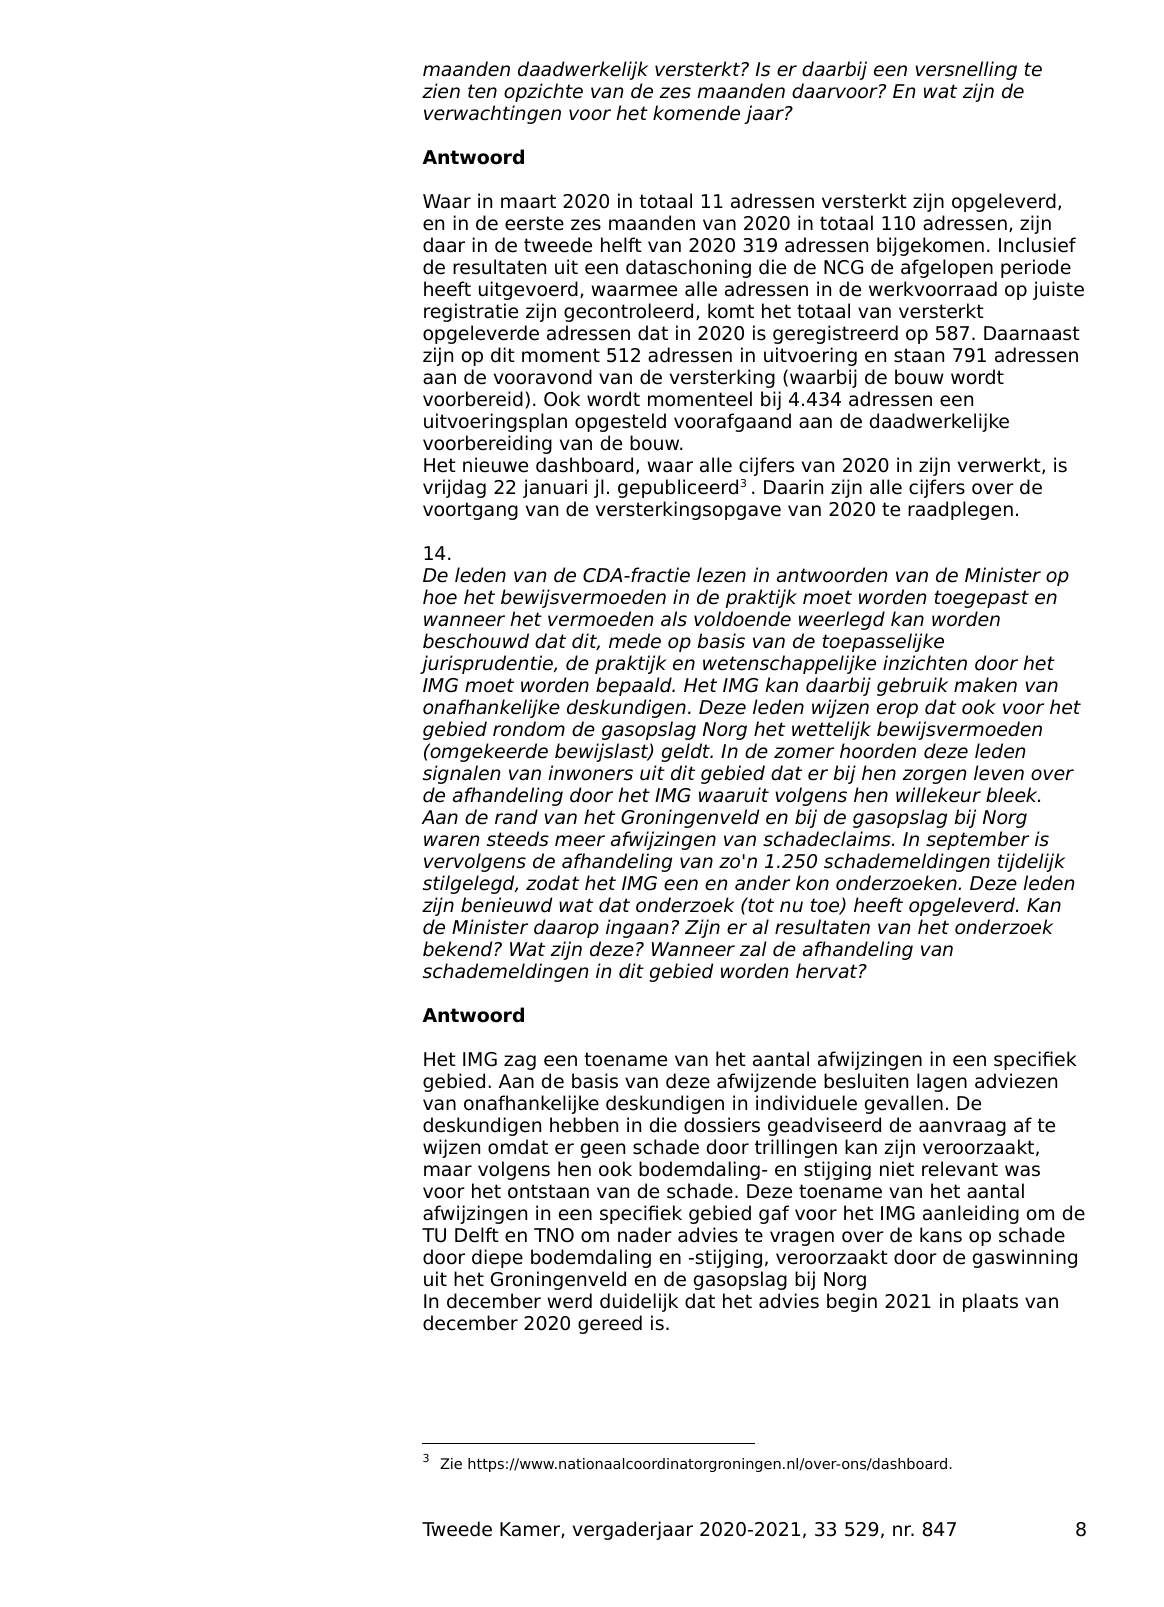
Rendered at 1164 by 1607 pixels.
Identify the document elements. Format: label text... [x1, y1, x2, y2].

subtitle Antwoord [422, 1005, 1087, 1027]
subtitle Antwoord [422, 147, 1087, 169]
text Zie https://www.nationaalcoordinatorgroningen.nl/over-ons/dashboard. [422, 1452, 1087, 1474]
text In december werd duidelijk dat het advies begin 2021 in plaats van december 2020 gereed is. [422, 1291, 1087, 1335]
text Het IMG zag een toename van het aantal afwijzingen in een specifiek gebied. Aan de basis van deze afwijzende besluiten lagen adviezen van onafhankelijke deskundigen in individuele gevallen. De deskundigen hebben in die dossiers geadviseerd de aanvraag af te wijzen omdat er geen schade door trillingen kan zijn veroorzaakt, maar volgens hen ook bodemdaling- en stijging niet relevant was voor het ontstaan van de schade. Deze toename van het aantal afwijzingen in een specifiek gebied gaf voor het IMG aanleiding om de TU Delft en TNO om nader advies te vragen over de kans op schade door diepe bodemdaling en -stijging, veroorzaakt door de gaswinning uit het Groningenveld en de gasopslag bij Norg [422, 1049, 1087, 1291]
text maanden daadwerkelijk versterkt? Is er daarbij een versnelling te zien ten opzichte van de zes maanden daarvoor? En wat zijn de verwachtingen voor het komende jaar? [422, 59, 1087, 125]
text De leden van de CDA-fractie lezen in antwoorden van de Minister op hoe het bewijsvermoeden in de praktijk moet worden toegepast en wanneer het vermoeden als voldoende weerlegd kan worden beschouwd dat dit, mede op basis van de toepasselijke jurisprudentie, de praktijk en wetenschappelijke inzichten door het IMG moet worden bepaald. Het IMG kan daarbij gebruik maken van onafhankelijke deskundigen. Deze leden wijzen erop dat ook voor het gebied rondom de gasopslag Norg het wettelijk bewijsvermoeden (omgekeerde bewijslast) geldt. In de zomer hoorden deze leden signalen van inwoners uit dit gebied dat er bij hen zorgen leven over de afhandeling door het IMG waaruit volgens hen willekeur bleek. Aan de rand van het Groningenveld en bij de gasopslag bij Norg waren steeds meer afwijzingen van schadeclaims. In september is vervolgens de afhandeling van zo'n 1.250 schademeldingen tijdelijk stilgelegd, zodat het IMG een en ander kon onderzoeken. Deze leden zijn benieuwd wat dat onderzoek (tot nu toe) heeft opgeleverd. Kan de Minister daarop ingaan? Zijn er al resultaten van het onderzoek bekend? Wat zijn deze? Wanneer zal de afhandeling van schademeldingen in dit gebied worden hervat? [422, 565, 1087, 983]
text Waar in maart 2020 in totaal 11 adressen versterkt zijn opgeleverd, en in de eerste zes maanden van 2020 in totaal 110 adressen, zijn daar in de tweede helft van 2020 319 adressen bijgekomen. Inclusief de resultaten uit een dataschoning die de NCG de afgelopen periode heeft uitgevoerd, waarmee alle adressen in de werkvoorraad op juiste registratie zijn gecontroleerd, komt het totaal van versterkt opgeleverde adressen dat in 2020 is geregistreerd op 587. Daarnaast zijn op dit moment 512 adressen in uitvoering en staan 791 adressen aan de vooravond van de versterking (waarbij de bouw wordt voorbereid). Ook wordt momenteel bij 4.434 adressen een uitvoeringsplan opgesteld voorafgaand aan de daadwerkelijke voorbereiding van de bouw. [422, 191, 1087, 455]
text Het nieuwe dashboard, waar alle cijfers van 2020 in zijn verwerkt, is vrijdag 22 januari jl. gepubliceerd. Daarin zijn alle cijfers over de voortgang van de versterkingsopgave van 2020 te raadplegen. [422, 455, 1087, 521]
text 14. [422, 543, 1087, 565]
